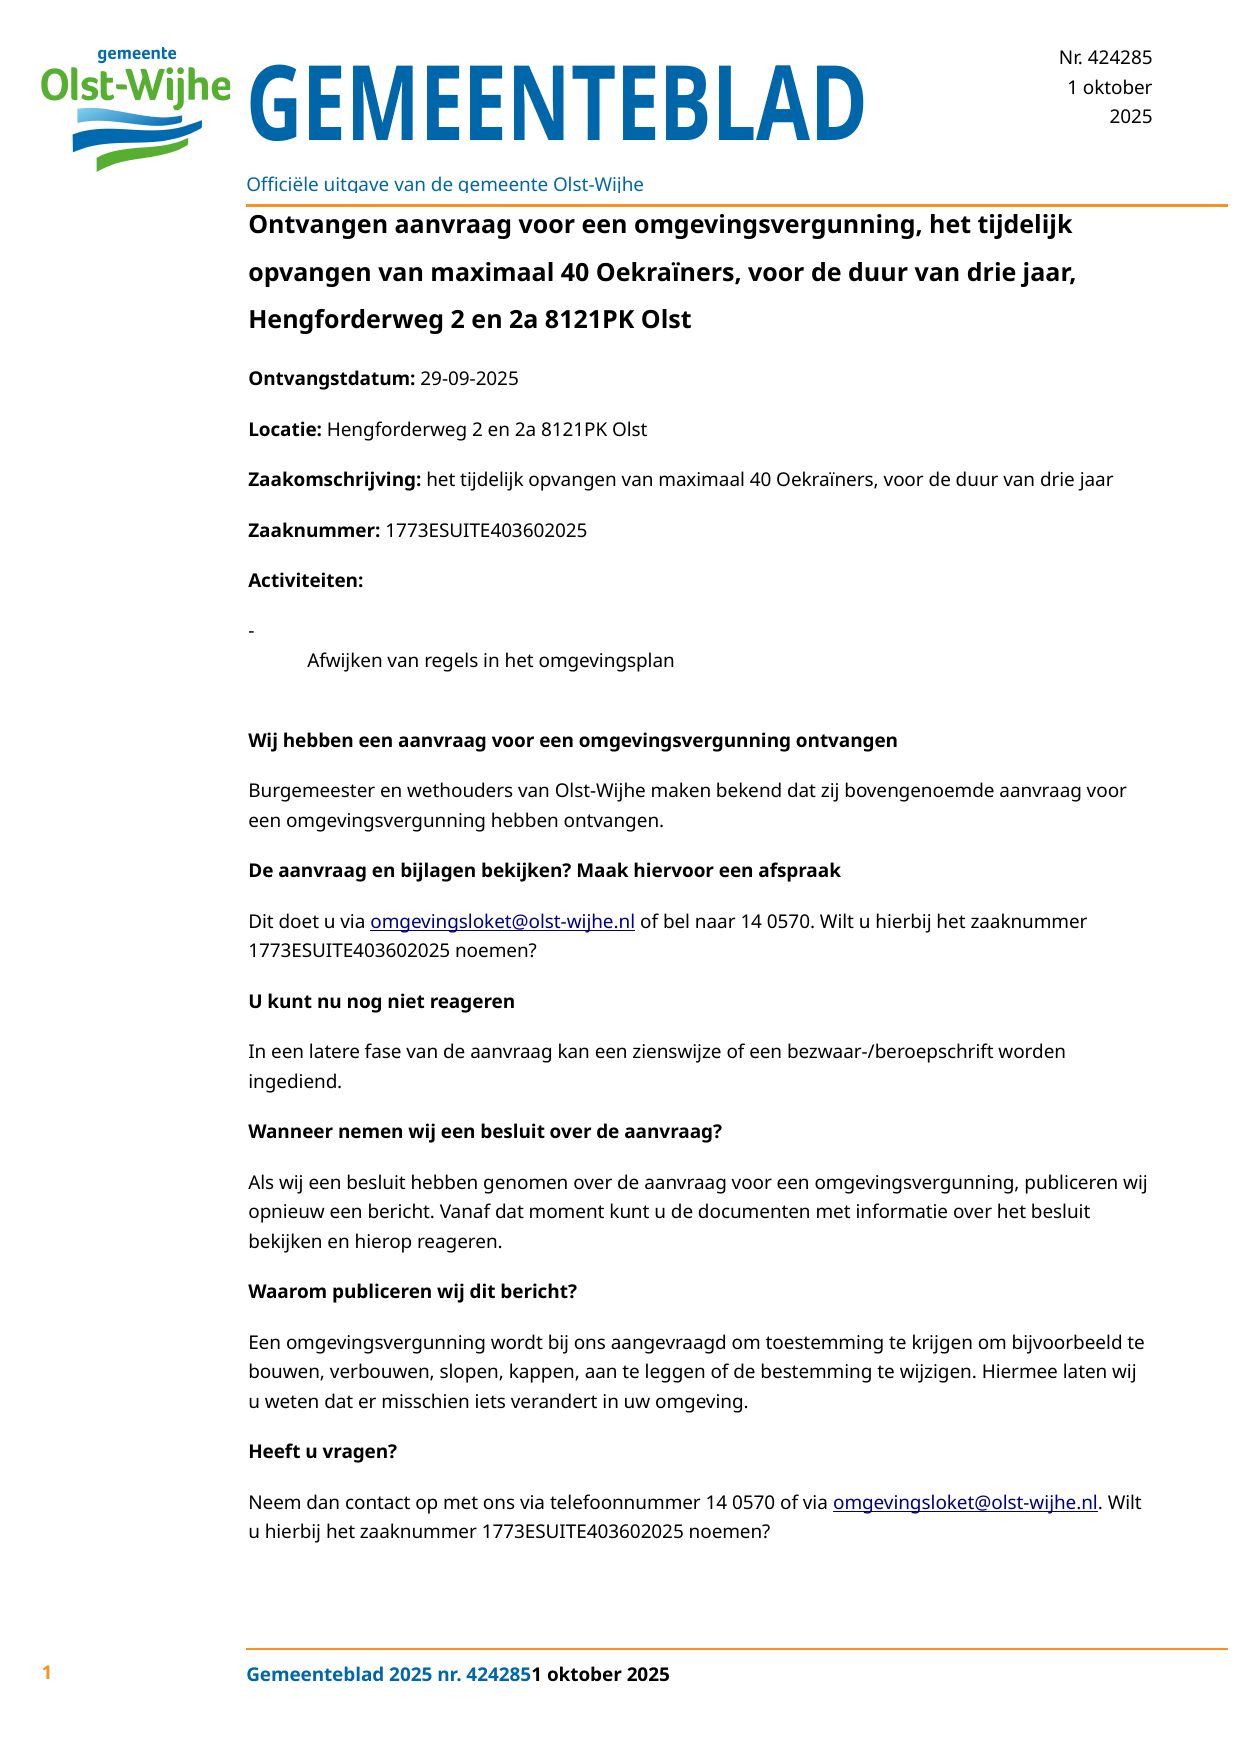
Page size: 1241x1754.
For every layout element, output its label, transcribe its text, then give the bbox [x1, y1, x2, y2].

text Locatie: Hengforderweg 2 en 2a 8121PK Olst [248, 416, 1152, 442]
text In een latere fase van de aanvraag kan een zienswijze of een bezwaar-/beroepschrift worden ingediend. [248, 1038, 1152, 1094]
text Activiteiten: [248, 567, 1152, 593]
text Als wij een besluit hebben genomen over de aanvraag voor een omgevingsvergunning, publiceren wij opnieuw een bericht. Vanaf dat moment kunt u de documenten met informatie over het besluit bekijken en hierop reageren. [248, 1169, 1152, 1254]
text Ontvangstdatum: 29-09-2025 [248, 366, 1152, 391]
text Waarom publiceren wij dit bericht? [248, 1278, 1152, 1304]
text Neem dan contact op met ons via telefoonnummer 14 0570 of via omgevingsloket@olst-wijhe.nl. Wilt u hierbij het zaaknummer 1773ESUITE403602025 noemen? [248, 1489, 1152, 1544]
text U kunt nu nog niet reageren [248, 988, 1152, 1014]
text Een omgevingsvergunning wordt bij ons aangevraagd om toestemming te krijgen om bijvoorbeeld te bouwen, verbouwen, slopen, kappen, aan te leggen of de bestemming te wijzigen. Hiermee laten wij u weten dat er misschien iets verandert in uw omgeving. [248, 1329, 1152, 1414]
text Wanneer nemen wij een besluit over de aanvraag? [248, 1118, 1152, 1144]
text Burgemeester en wethouders van Olst-Wijhe maken bekend dat zij bovengenoemde aanvraag voor een omgevingsvergunning hebben ontvangen. [248, 778, 1152, 833]
list Afwijken van regels in het omgevingsplan [248, 647, 1152, 673]
text Zaaknummer: 1773ESUITE403602025 [248, 517, 1152, 542]
text Dit doet u via omgevingsloket@olst-wijhe.nl of bel naar 14 0570. Wilt u hierbij het zaaknummer 1773ESUITE403602025 noemen? [248, 908, 1152, 963]
text Zaakomschrijving: het tijdelijk opvangen van maximaal 40 Oekraïners, voor de duur van drie jaar [248, 466, 1152, 492]
text Ontvangen aanvraag voor een omgevingsvergunning, het tijdelijk opvangen van maximaal 40 Oekraïners, voor de duur van drie jaar, Hengforderweg 2 en 2a 8121PK Olst [248, 207, 1152, 336]
text Heeft u vragen? [248, 1438, 1152, 1464]
text De aanvraag en bijlagen bekijken? Maak hiervoor een afspraak [248, 858, 1152, 883]
text Wij hebben een aanvraag voor een omgevingsvergunning ontvangen [248, 727, 1152, 753]
picture [41, 47, 231, 172]
